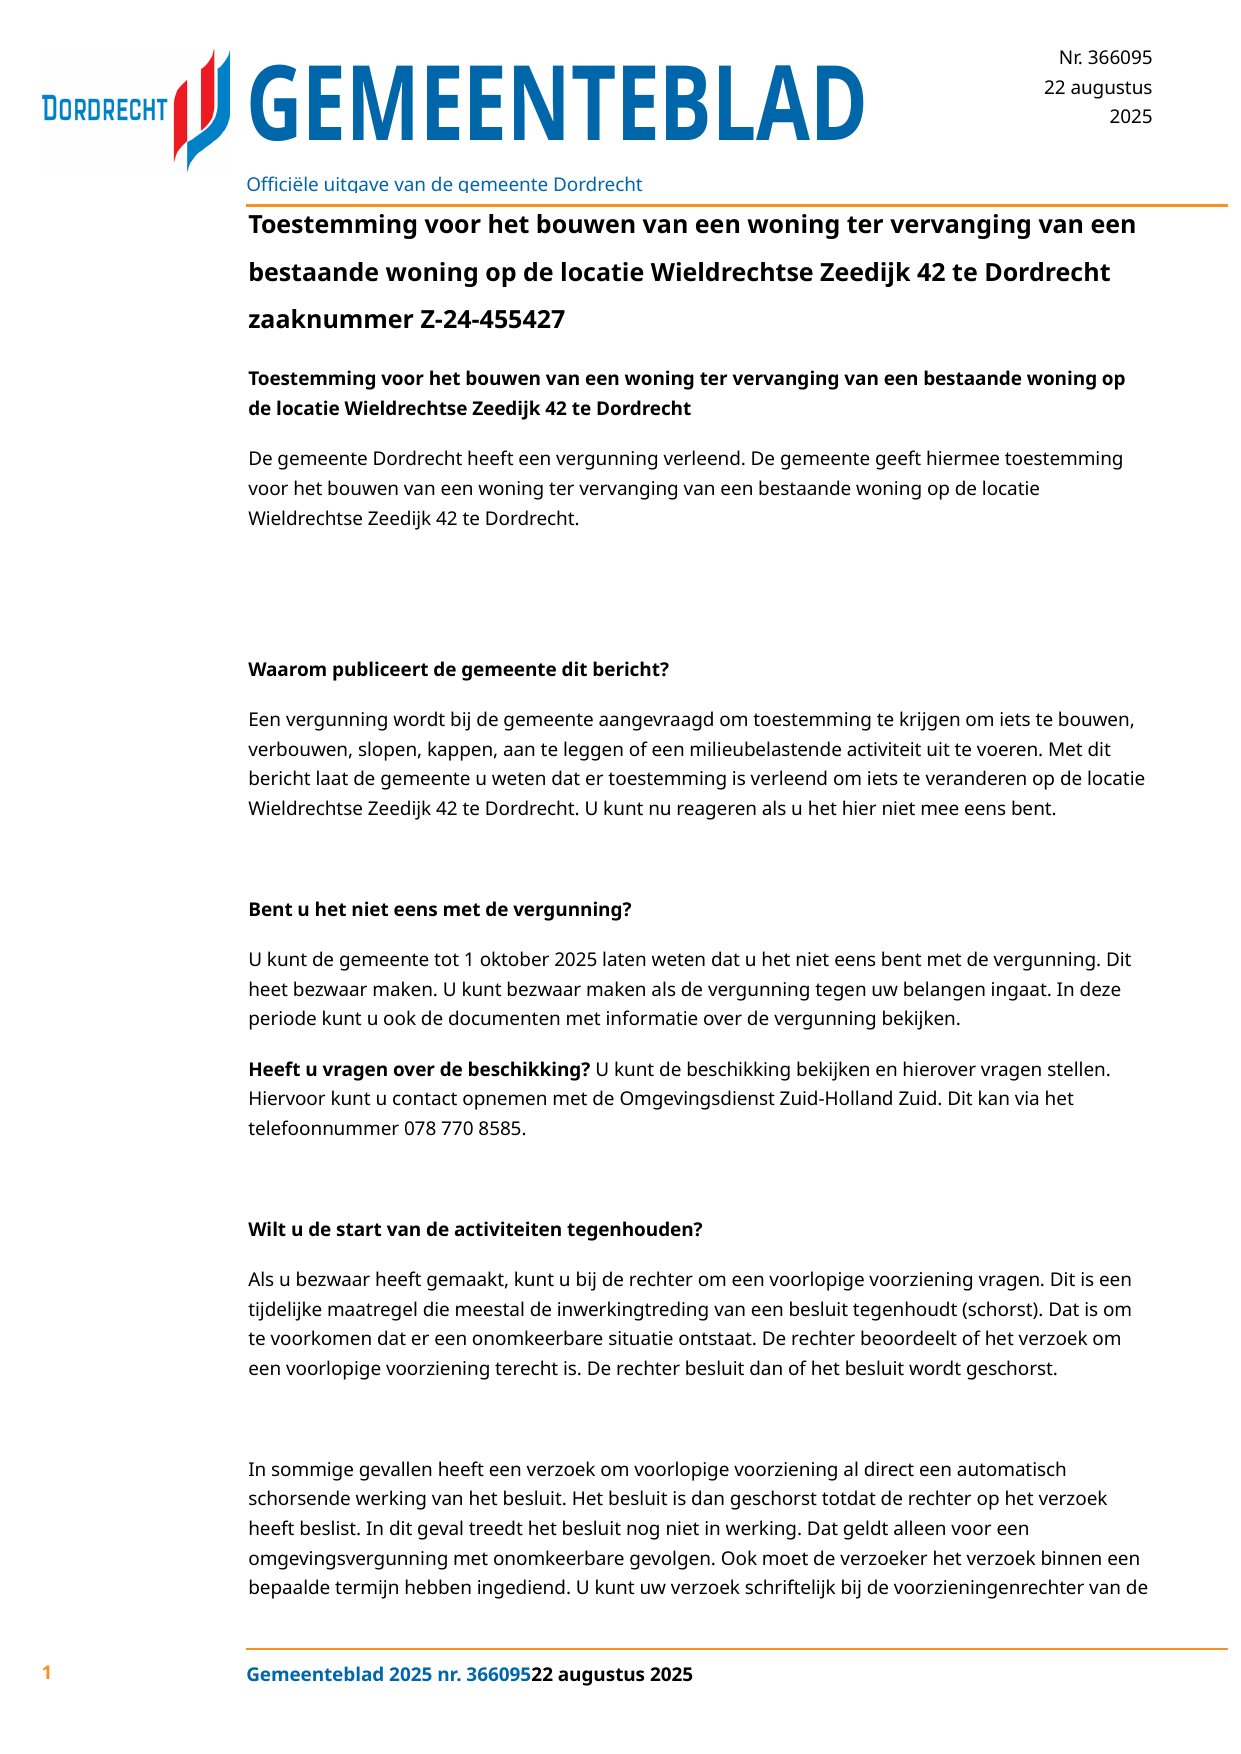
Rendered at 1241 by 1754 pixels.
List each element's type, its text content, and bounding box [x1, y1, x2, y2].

text Een vergunning wordt bij de gemeente aangevraagd om toestemming te krijgen om iets te bouwen, verbouwen, slopen, kappen, aan te leggen of een milieubelastende activiteit uit te voeren. Met dit bericht laat de gemeente u weten dat er toestemming is verleend om iets te veranderen op de locatie Wieldrechtse Zeedijk 42 te Dordrecht. U kunt nu reageren als u het hier niet mee eens bent. [248, 706, 1152, 821]
text Wilt u de start van de activiteiten tegenhouden? [248, 1216, 1152, 1242]
text U kunt de gemeente tot 1 oktober 2025 laten weten dat u het niet eens bent met de vergunning. Dit heet bezwaar maken. U kunt bezwaar maken als de vergunning tegen uw belangen ingaat. In deze periode kunt u ook de documenten met informatie over de vergunning bekijken. [248, 946, 1152, 1031]
picture [41, 47, 231, 172]
text Toestemming voor het bouwen van een woning ter vervanging van een bestaande woning op de locatie Wieldrechtse Zeedijk 42 te Dordrecht [248, 366, 1152, 421]
text Bent u het niet eens met de vergunning? [248, 896, 1152, 922]
text In sommige gevallen heeft een verzoek om voorlopige voorziening al direct een automatisch schorsende werking van het besluit. Het besluit is dan geschorst totdat de rechter op het verzoek heeft beslist. In dit geval treedt het besluit nog niet in werking. Dat geldt alleen voor een omgevingsvergunning met onomkeerbare gevolgen. Ook moet de verzoeker het verzoek binnen een bepaalde termijn hebben ingediend. U kunt uw verzoek schriftelijk bij de voorzieningenrechter van de [248, 1456, 1152, 1600]
text De gemeente Dordrecht heeft een vergunning verleend. De gemeente geeft hiermee toestemming voor het bouwen van een woning ter vervanging van een bestaande woning op de locatie Wieldrechtse Zeedijk 42 te Dordrecht. [248, 446, 1152, 530]
text Heeft u vragen over de beschikking? U kunt de beschikking bekijken en hierover vragen stellen. Hiervoor kunt u contact opnemen met de Omgevingsdienst Zuid-Holland Zuid. Dit kan via het telefoonnummer 078 770 8585. [248, 1056, 1152, 1141]
text Waarom publiceert de gemeente dit bericht? [248, 656, 1152, 682]
text Toestemming voor het bouwen van een woning ter vervanging van een bestaande woning op de locatie Wieldrechtse Zeedijk 42 te Dordrecht zaaknummer Z-24-455427 [248, 207, 1152, 336]
text Als u bezwaar heeft gemaakt, kunt u bij de rechter om een voorlopige voorziening vragen. Dit is een tijdelijke maatregel die meestal de inwerkingtreding van een besluit tegenhoudt (schorst). Dat is om te voorkomen dat er een onomkeerbare situatie ontstaat. De rechter beoordeelt of het verzoek om een voorlopige voorziening terecht is. De rechter besluit dan of het besluit wordt geschorst. [248, 1266, 1152, 1381]
